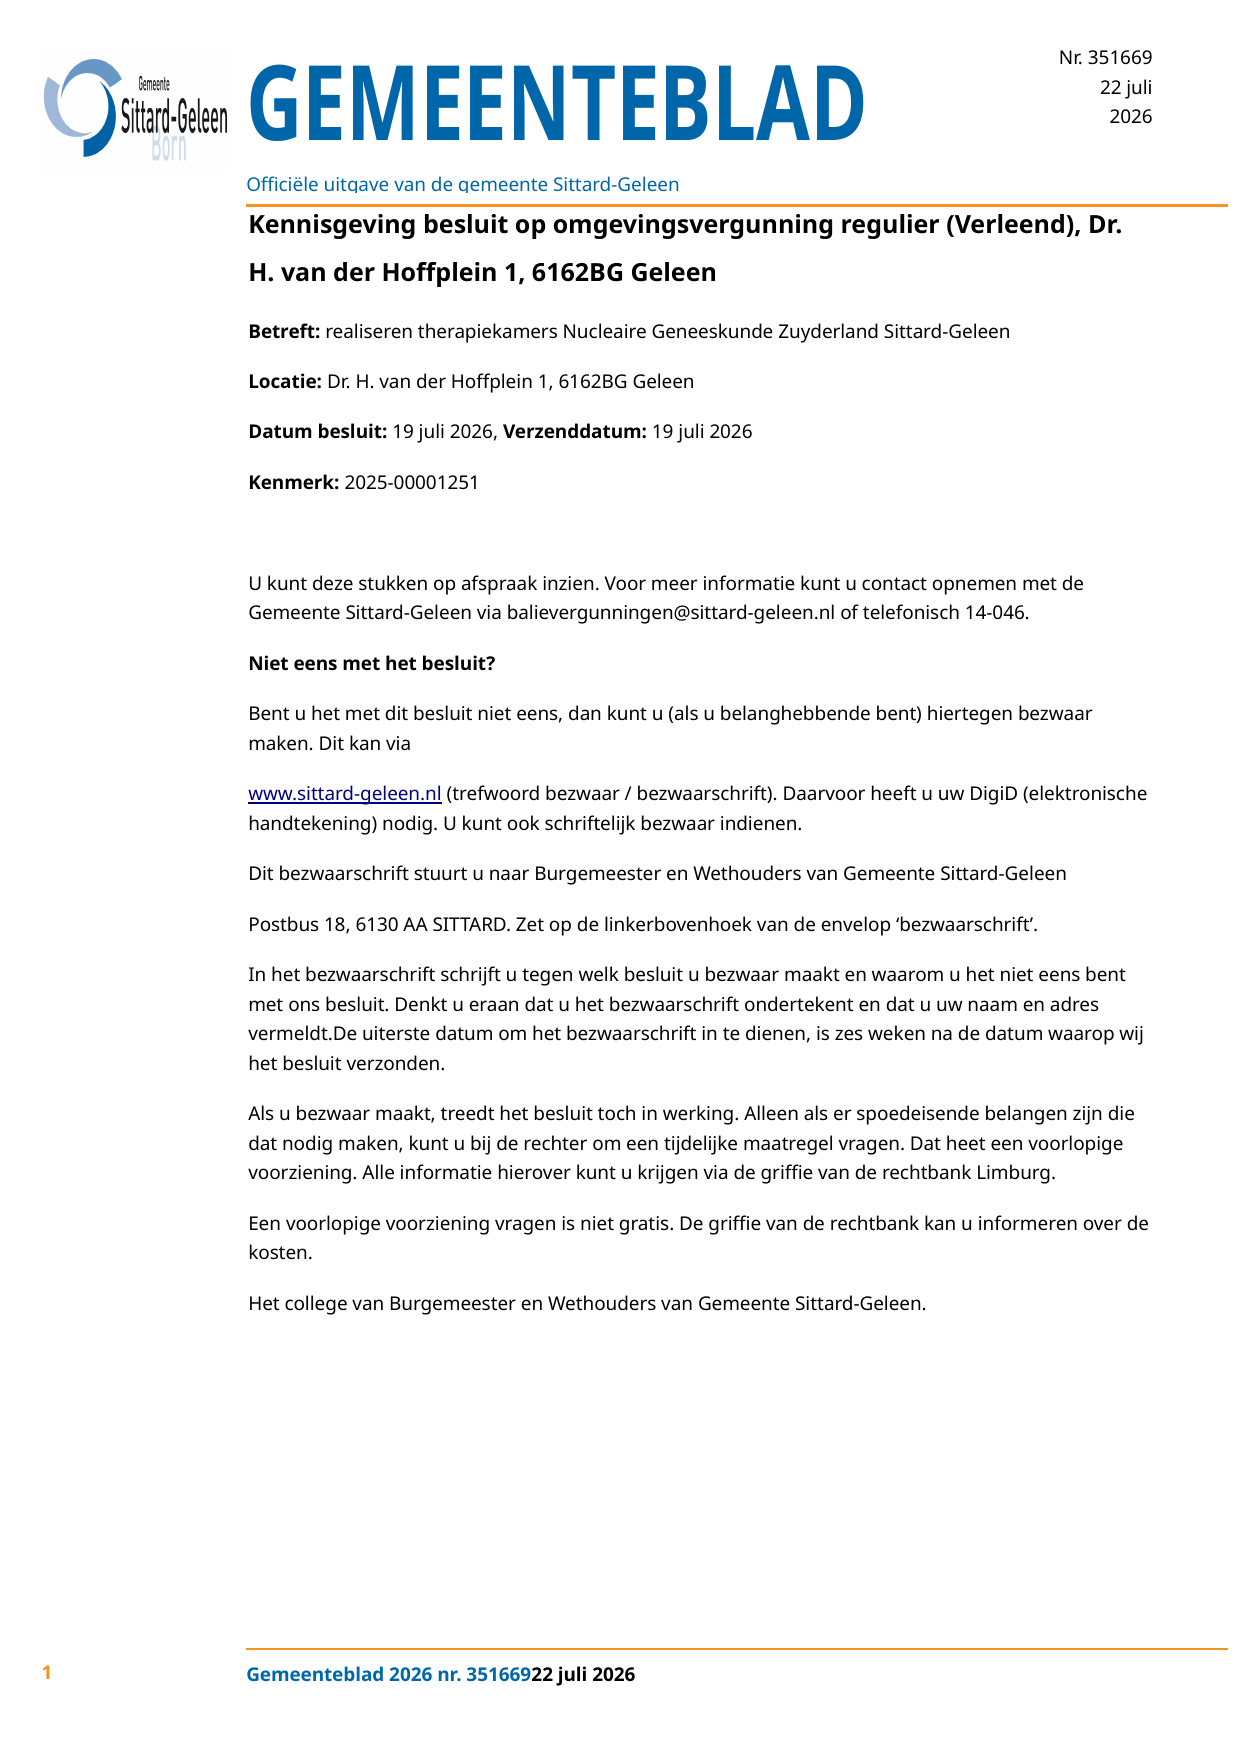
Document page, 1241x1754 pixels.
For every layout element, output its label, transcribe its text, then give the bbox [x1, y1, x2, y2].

picture [41, 47, 231, 172]
text Kennisgeving besluit op omgevingsvergunning regulier (Verleend), Dr. H. van der Hoffplein 1, 6162BG Geleen [248, 207, 1152, 288]
text Een voorlopige voorziening vragen is niet gratis. De griffie van de rechtbank kan u informeren over de kosten. [248, 1210, 1152, 1265]
text Dit bezwaarschrift stuurt u naar Burgemeester en Wethouders van Gemeente Sittard-Geleen [248, 860, 1152, 886]
text Als u bezwaar maakt, treedt het besluit toch in werking. Alleen als er spoedeisende belangen zijn die dat nodig maken, kunt u bij de rechter om een tijdelijke maatregel vragen. Dat heet een voorlopige voorziening. Alle informatie hierover kunt u krijgen via de griffie van de rechtbank Limburg. [248, 1100, 1152, 1185]
text Niet eens met het besluit? [248, 650, 1152, 676]
text Datum besluit: 19 juli 2026, Verzenddatum: 19 juli 2026 [248, 419, 1152, 444]
text Het college van Burgemeester en Wethouders van Gemeente Sittard-Geleen. [248, 1290, 1152, 1316]
text Kenmerk: 2025-00001251 [248, 469, 1152, 495]
text In het bezwaarschrift schrijft u tegen welk besluit u bezwaar maakt en waarom u het niet eens bent met ons besluit. Denkt u eraan dat u het bezwaarschrift ondertekent en dat u uw naam en adres vermeldt.De uiterste datum om het bezwaarschrift in te dienen, is zes weken na de datum waarop wij het besluit verzonden. [248, 961, 1152, 1076]
text www.sittard-geleen.nl (trefwoord bezwaar / bezwaarschrift). Daarvoor heeft u uw DigiD (elektronische handtekening) nodig. U kunt ook schriftelijk bezwaar indienen. [248, 780, 1152, 836]
text Betreft: realiseren therapiekamers Nucleaire Geneeskunde Zuyderland Sittard-Geleen [248, 318, 1152, 344]
text Locatie: Dr. H. van der Hoffplein 1, 6162BG Geleen [248, 368, 1152, 394]
text Bent u het met dit besluit niet eens, dan kunt u (als u belanghebbende bent) hiertegen bezwaar maken. Dit kan via [248, 700, 1152, 756]
text Postbus 18, 6130 AA SITTARD. Zet op de linkerbovenhoek van de envelop ‘bezwaarschrift’. [248, 911, 1152, 937]
text U kunt deze stukken op afspraak inzien. Voor meer informatie kunt u contact opnemen met de Gemeente Sittard-Geleen via balievergunningen@sittard-geleen.nl of telefonisch 14-046. [248, 570, 1152, 625]
